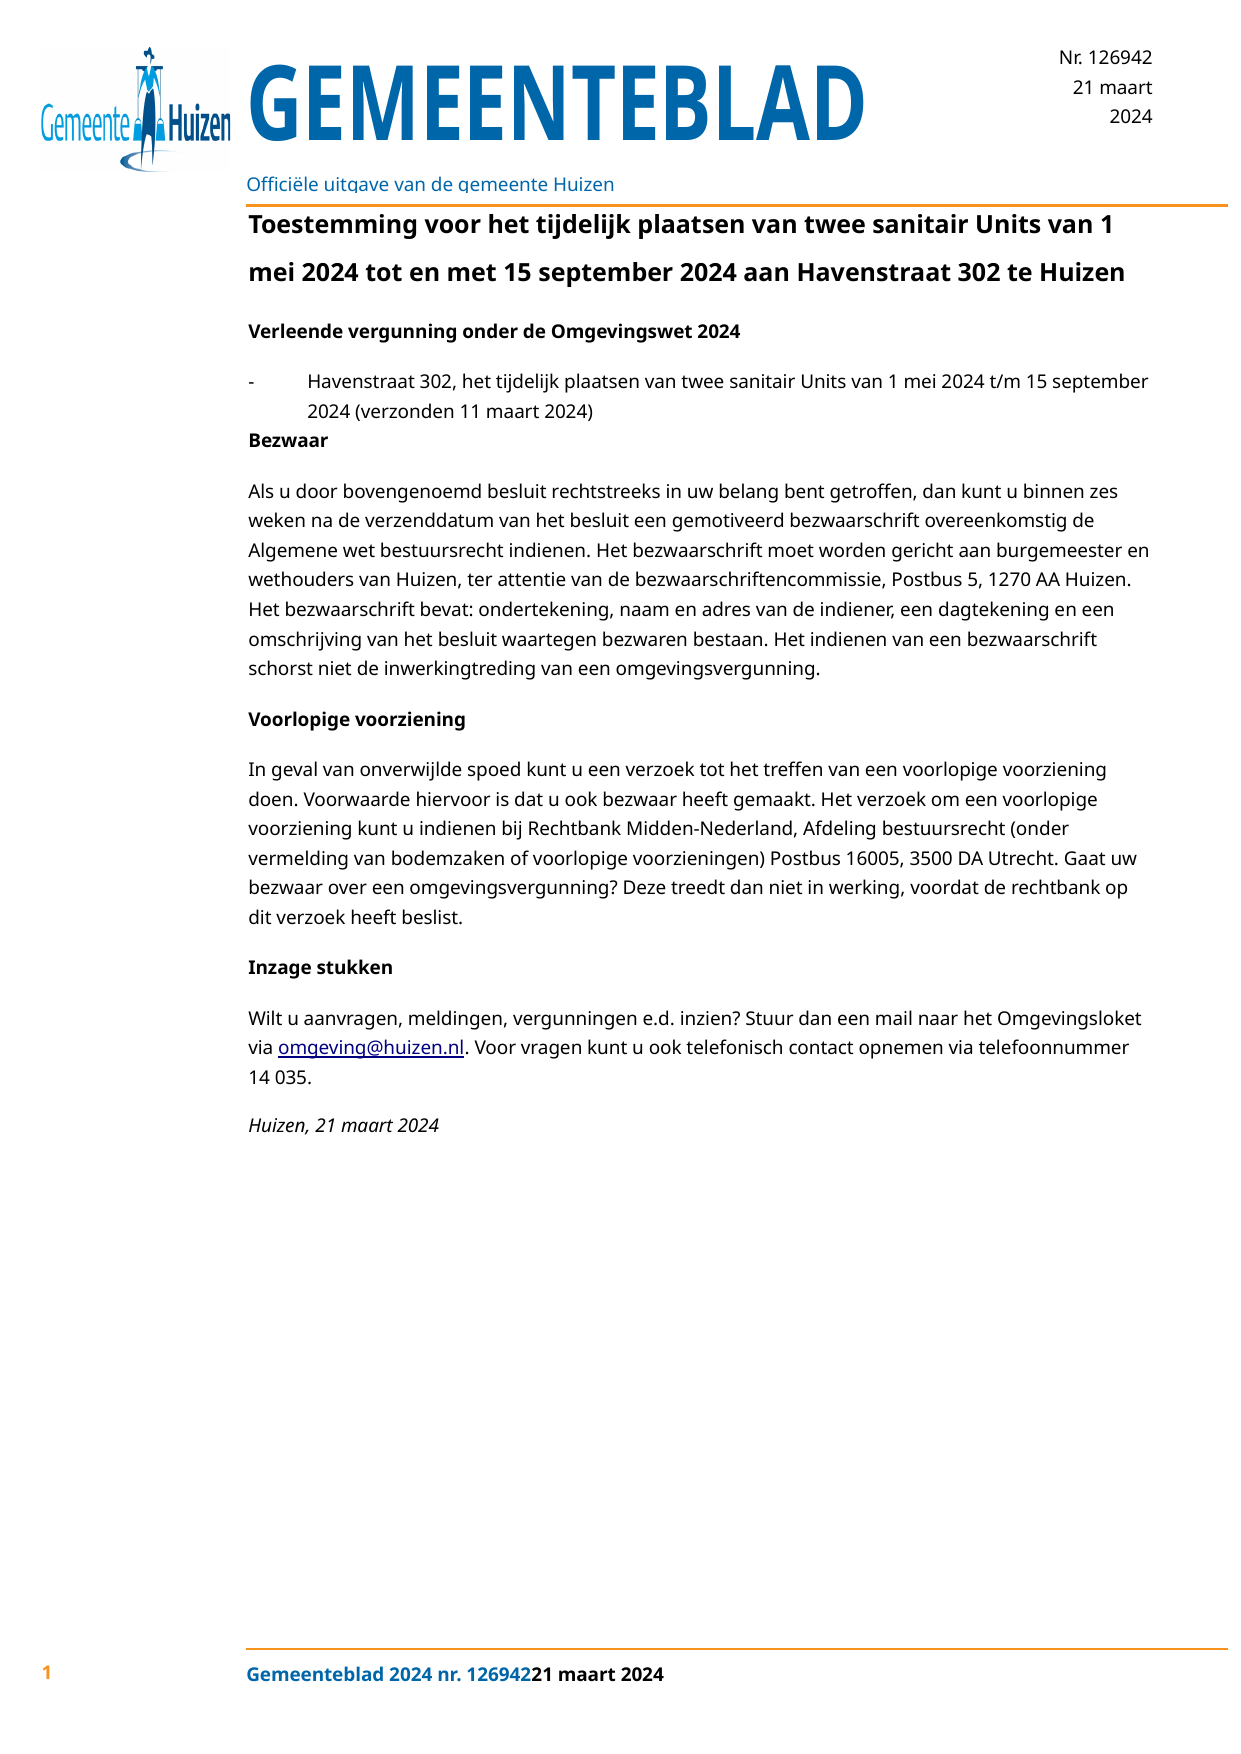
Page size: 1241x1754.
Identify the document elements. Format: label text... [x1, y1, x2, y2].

list Havenstraat 302, het tijdelijk plaatsen van twee sanitair Units van 1 mei 2024 t/m 15 september 2024 (verzonden 11 maart 2024) [248, 368, 1152, 424]
text Inzage stukken [248, 954, 1152, 980]
text Wilt u aanvragen, meldingen, vergunningen e.d. inzien? Stuur dan een mail naar het Omgevingsloket via omgeving@huizen.nl. Voor vragen kunt u ook telefonisch contact opnemen via telefoonnummer 14 035. [248, 1005, 1152, 1090]
text Huizen, 21 maart 2024 [248, 1112, 1152, 1138]
text Bezwaar [248, 427, 1152, 453]
text Als u door bovengenoemd besluit rechtstreeks in uw belang bent getroffen, dan kunt u binnen zes weken na de verzenddatum van het besluit een gemotiveerd bezwaarschrift overeenkomstig de Algemene wet bestuursrecht indienen. Het bezwaarschrift moet worden gericht aan burgemeester en wethouders van Huizen, ter attentie van de bezwaarschriftencommissie, Postbus 5, 1270 AA Huizen. Het bezwaarschrift bevat: ondertekening, naam en adres van de indiener, een dagtekening en een omschrijving van het besluit waartegen bezwaren bestaan. Het indienen van een bezwaarschrift schorst niet de inwerkingtreding van een omgevingsvergunning. [248, 478, 1152, 681]
text In geval van onverwijlde spoed kunt u een verzoek tot het treffen van een voorlopige voorziening doen. Voorwaarde hiervoor is dat u ook bezwaar heeft gemaakt. Het verzoek om een voorlopige voorziening kunt u indienen bij Rechtbank Midden-Nederland, Afdeling bestuursrecht (onder vermelding van bodemzaken of voorlopige voorzieningen) Postbus 16005, 3500 DA Utrecht. Gaat uw bezwaar over een omgevingsvergunning? Deze treedt dan niet in werking, voordat de rechtbank op dit verzoek heeft beslist. [248, 756, 1152, 930]
text Voorlopige voorziening [248, 706, 1152, 732]
text Toestemming voor het tijdelijk plaatsen van twee sanitair Units van 1 mei 2024 tot en met 15 september 2024 aan Havenstraat 302 te Huizen [248, 207, 1152, 288]
text Verleende vergunning onder de Omgevingswet 2024 [248, 318, 1152, 344]
picture [41, 47, 231, 172]
